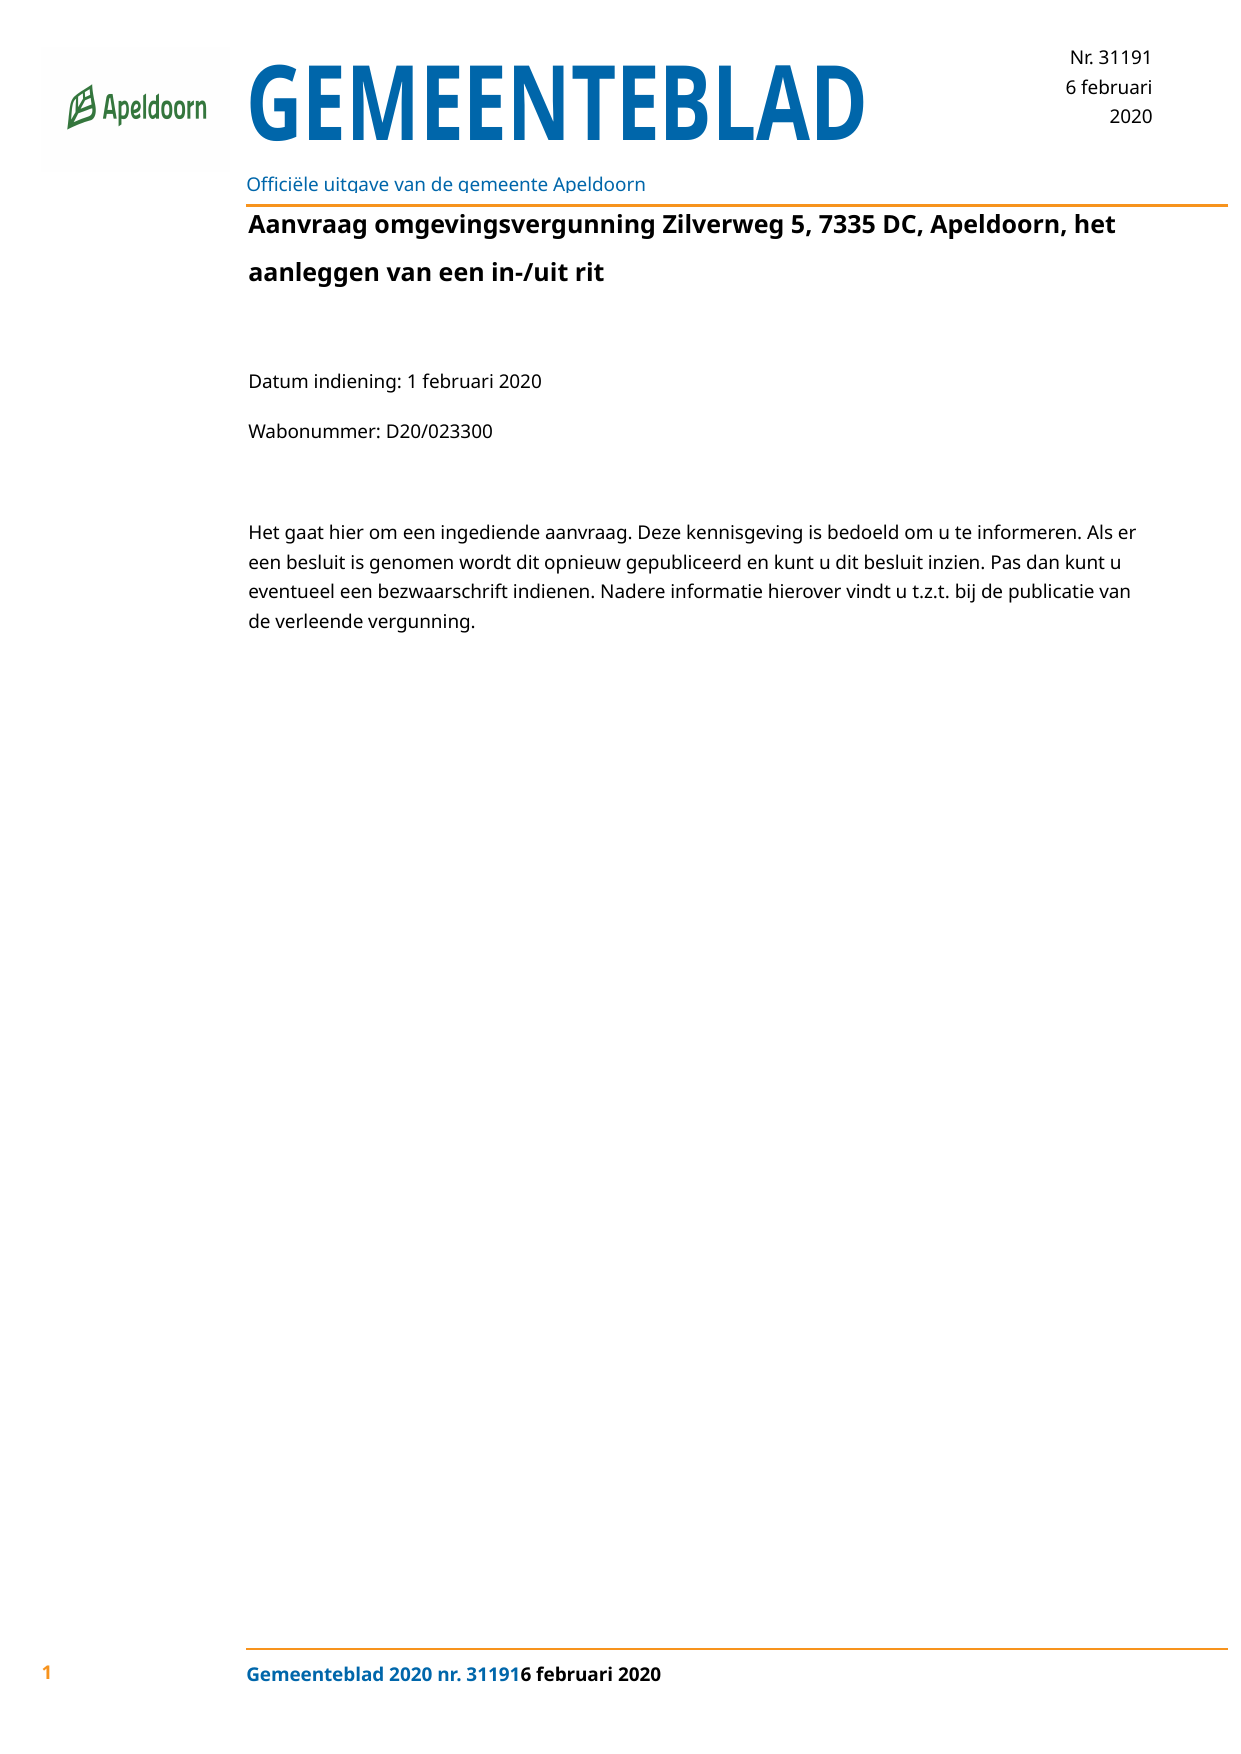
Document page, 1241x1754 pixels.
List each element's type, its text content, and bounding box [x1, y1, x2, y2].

text Aanvraag omgevingsvergunning Zilverweg 5, 7335 DC, Apeldoorn, het aanleggen van een in-/uit rit [248, 207, 1152, 288]
text Datum indiening: 1 februari 2020 [248, 368, 1152, 394]
text Het gaat hier om een ingediende aanvraag. Deze kennisgeving is bedoeld om u te informeren. Als er een besluit is genomen wordt dit opnieuw gepubliceerd en kunt u dit besluit inzien. Pas dan kunt u eventueel een bezwaarschrift indienen. Nadere informatie hierover vindt u t.z.t. bij de publicatie van de verleende vergunning. [248, 519, 1152, 634]
picture [41, 47, 231, 172]
text Wabonummer: D20/023300 [248, 419, 1152, 444]
